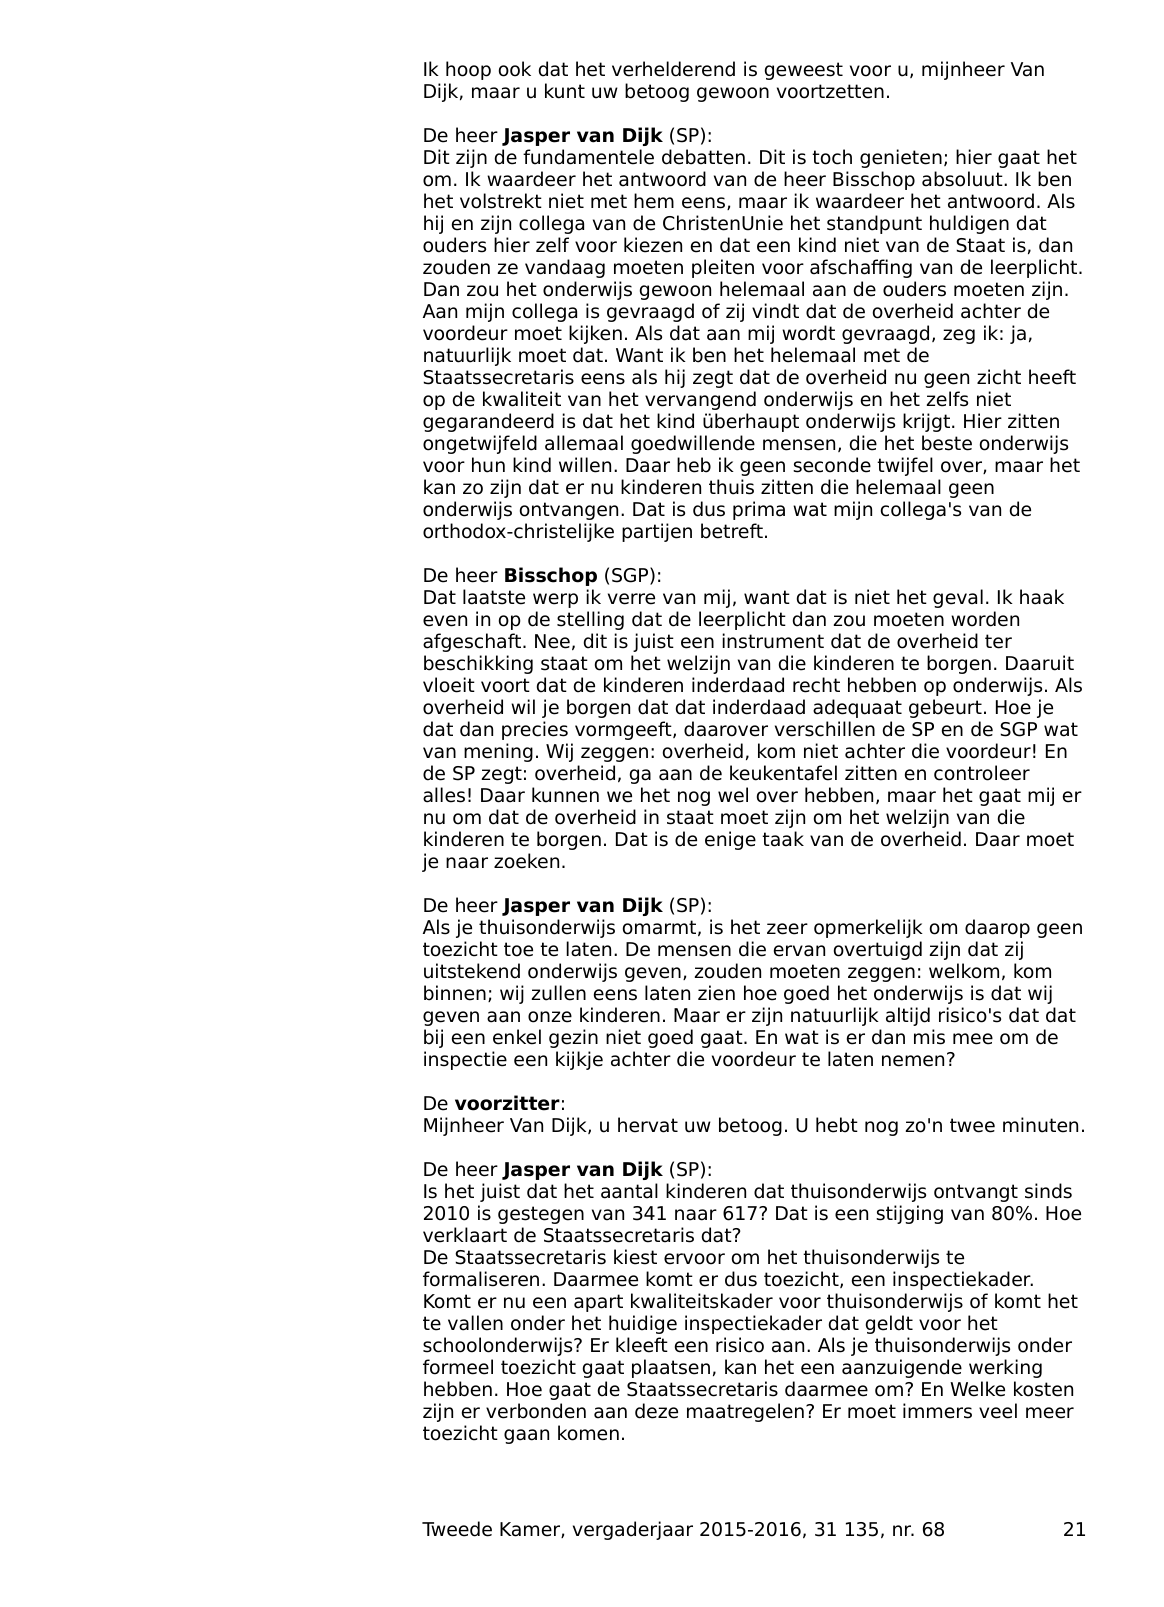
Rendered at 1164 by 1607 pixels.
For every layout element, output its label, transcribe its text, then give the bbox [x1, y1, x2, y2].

text Mijnheer Van Dijk, u hervat uw betoog. U hebt nog zo'n twee minuten. [422, 1115, 1087, 1137]
text Ik hoop ook dat het verhelderend is geweest voor u, mijnheer Van Dijk, maar u kunt uw betoog gewoon voortzetten. [422, 59, 1087, 103]
text De heer Jasper van Dijk (SP): [422, 1159, 1087, 1181]
text De heer Bisschop (SGP): [422, 565, 1087, 587]
text Dit zijn de fundamentele debatten. Dit is toch genieten; hier gaat het om. Ik waardeer het antwoord van de heer Bisschop absoluut. Ik ben het volstrekt niet met hem eens, maar ik waardeer het antwoord. Als hij en zijn collega van de ChristenUnie het standpunt huldigen dat ouders hier zelf voor kiezen en dat een kind niet van de Staat is, dan zouden ze vandaag moeten pleiten voor afschaffing van de leerplicht. Dan zou het onderwijs gewoon helemaal aan de ouders moeten zijn. [422, 147, 1087, 301]
text De Staatssecretaris kiest ervoor om het thuisonderwijs te formaliseren. Daarmee komt er dus toezicht, een inspectiekader. Komt er nu een apart kwaliteitskader voor thuisonderwijs of komt het te vallen onder het huidige inspectiekader dat geldt voor het schoolonderwijs? Er kleeft een risico aan. Als je thuisonderwijs onder formeel toezicht gaat plaatsen, kan het een aanzuigende werking hebben. Hoe gaat de Staatssecretaris daarmee om? En Welke kosten zijn er verbonden aan deze maatregelen? Er moet immers veel meer toezicht gaan komen. [422, 1247, 1087, 1445]
text De voorzitter: [422, 1093, 1087, 1115]
text Is het juist dat het aantal kinderen dat thuisonderwijs ontvangt sinds 2010 is gestegen van 341 naar 617? Dat is een stijging van 80%. Hoe verklaart de Staatssecretaris dat? [422, 1181, 1087, 1247]
text De heer Jasper van Dijk (SP): [422, 895, 1087, 917]
text Als je thuisonderwijs omarmt, is het zeer opmerkelijk om daarop geen toezicht toe te laten. De mensen die ervan overtuigd zijn dat zij uitstekend onderwijs geven, zouden moeten zeggen: welkom, kom binnen; wij zullen eens laten zien hoe goed het onderwijs is dat wij geven aan onze kinderen. Maar er zijn natuurlijk altijd risico's dat dat bij een enkel gezin niet goed gaat. En wat is er dan mis mee om de inspectie een kijkje achter die voordeur te laten nemen? [422, 917, 1087, 1071]
text De heer Jasper van Dijk (SP): [422, 125, 1087, 147]
text Aan mijn collega is gevraagd of zij vindt dat de overheid achter de voordeur moet kijken. Als dat aan mij wordt gevraagd, zeg ik: ja, natuurlijk moet dat. Want ik ben het helemaal met de Staatssecretaris eens als hij zegt dat de overheid nu geen zicht heeft op de kwaliteit van het vervangend onderwijs en het zelfs niet gegarandeerd is dat het kind überhaupt onderwijs krijgt. Hier zitten ongetwijfeld allemaal goedwillende mensen, die het beste onderwijs voor hun kind willen. Daar heb ik geen seconde twijfel over, maar het kan zo zijn dat er nu kinderen thuis zitten die helemaal geen onderwijs ontvangen. Dat is dus prima wat mijn collega's van de orthodox-christelijke partijen betreft. [422, 301, 1087, 543]
text Dat laatste werp ik verre van mij, want dat is niet het geval. Ik haak even in op de stelling dat de leerplicht dan zou moeten worden afgeschaft. Nee, dit is juist een instrument dat de overheid ter beschikking staat om het welzijn van die kinderen te borgen. Daaruit vloeit voort dat de kinderen inderdaad recht hebben op onderwijs. Als overheid wil je borgen dat dat inderdaad adequaat gebeurt. Hoe je dat dan precies vormgeeft, daarover verschillen de SP en de SGP wat van mening. Wij zeggen: overheid, kom niet achter die voordeur! En de SP zegt: overheid, ga aan de keukentafel zitten en controleer alles! Daar kunnen we het nog wel over hebben, maar het gaat mij er nu om dat de overheid in staat moet zijn om het welzijn van die kinderen te borgen. Dat is de enige taak van de overheid. Daar moet je naar zoeken. [422, 587, 1087, 873]
